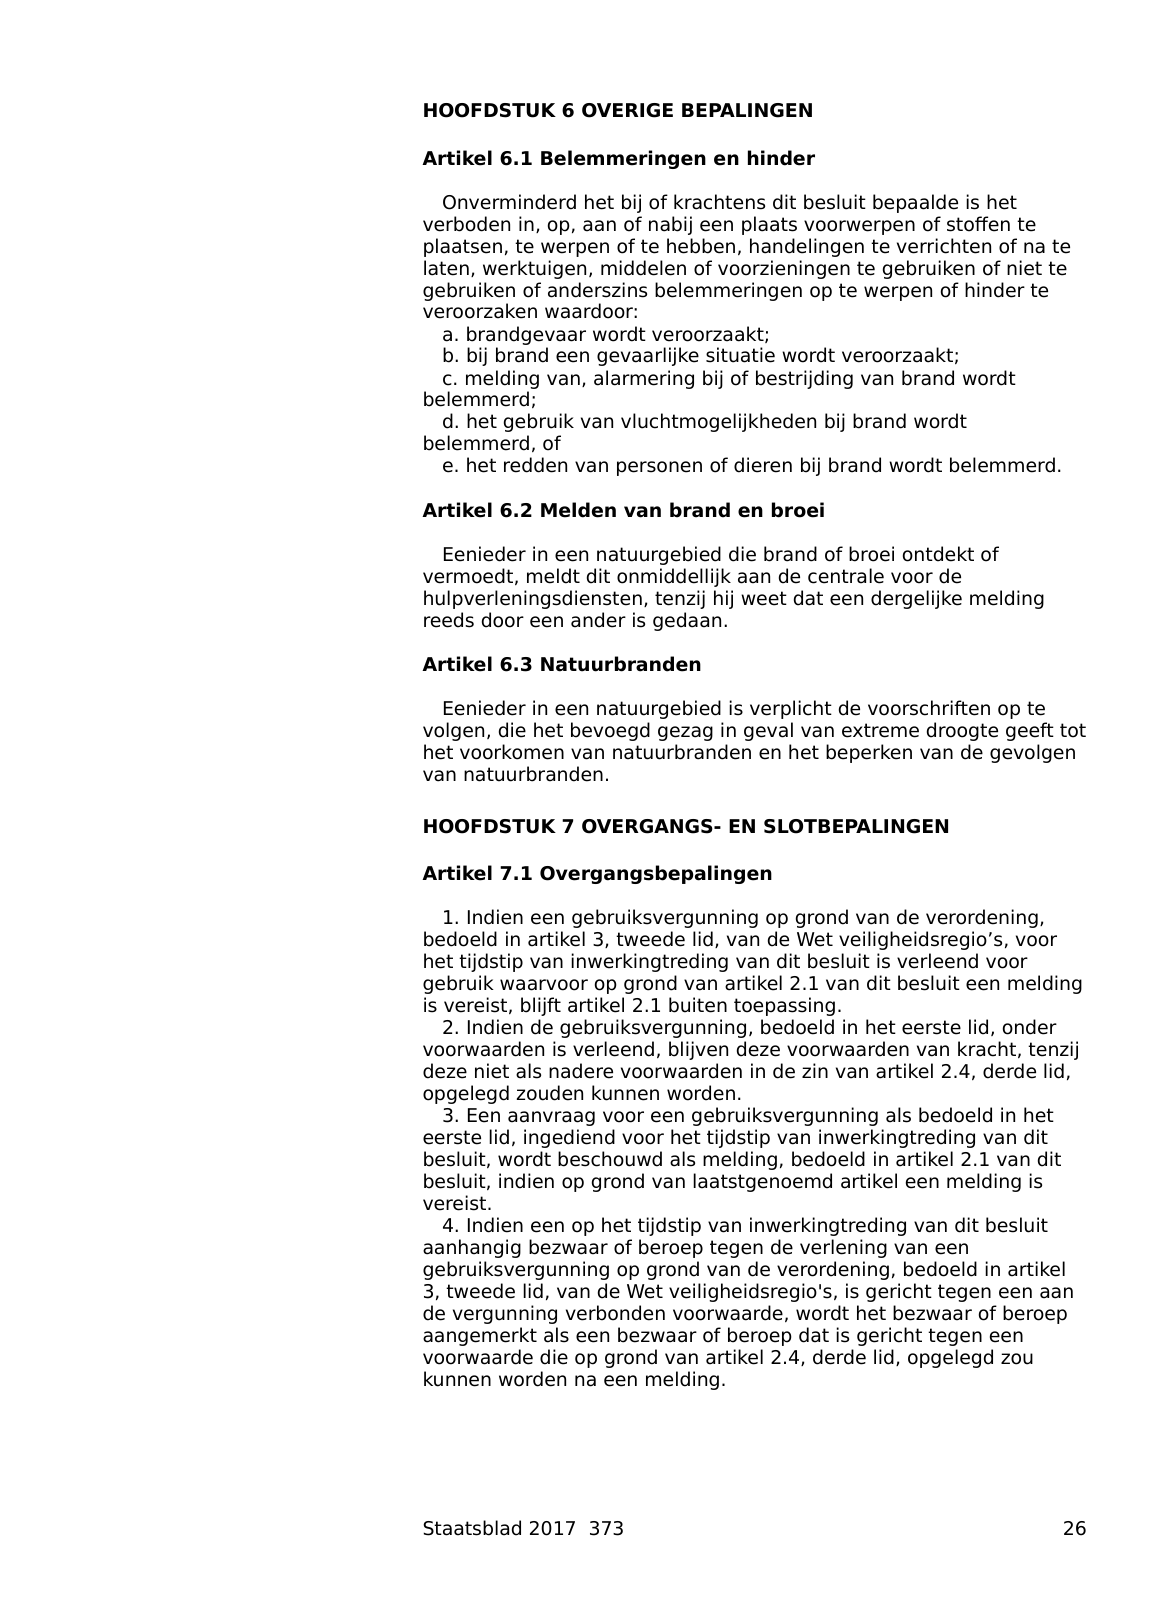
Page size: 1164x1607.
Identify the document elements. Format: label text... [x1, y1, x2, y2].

subtitle Artikel 6.2 Melden van brand en broei [422, 499, 1087, 521]
text d. het gebruik van vluchtmogelijkheden bij brand wordt belemmerd, of [422, 411, 1087, 455]
subtitle Artikel 6.3 Natuurbranden [422, 654, 1087, 676]
subtitle Artikel 6.1 Belemmeringen en hinder [422, 147, 1087, 169]
text Onverminderd het bij of krachtens dit besluit bepaalde is het verboden in, op, aan of nabij een plaats voorwerpen of stoffen te plaatsen, te werpen of te hebben, handelingen te verrichten of na te laten, werktuigen, middelen of voorzieningen te gebruiken of niet te gebruiken of anderszins belemmeringen op te werpen of hinder te veroorzaken waardoor: [422, 192, 1087, 323]
text a. brandgevaar wordt veroorzaakt; [422, 323, 1087, 345]
subtitle Artikel 7.1 Overgangsbepalingen [422, 863, 1087, 885]
text Eenieder in een natuurgebied is verplicht de voorschriften op te volgen, die het bevoegd gezag in geval van extreme droogte geeft tot het voorkomen van natuurbranden en het beperken van de gevolgen van natuurbranden. [422, 698, 1087, 786]
text 3. Een aanvraag voor een gebruiksvergunning als bedoeld in het eerste lid, ingediend voor het tijdstip van inwerkingtreding van dit besluit, wordt beschouwd als melding, bedoeld in artikel 2.1 van dit besluit, indien op grond van laatstgenoemd artikel een melding is vereist. [422, 1105, 1087, 1215]
text c. melding van, alarmering bij of bestrijding van brand wordt belemmerd; [422, 367, 1087, 411]
text 4. Indien een op het tijdstip van inwerkingtreding van dit besluit aanhangig bezwaar of beroep tegen de verlening van een gebruiksvergunning op grond van de verordening, bedoeld in artikel 3, tweede lid, van de Wet veiligheidsregio's, is gericht tegen een aan de vergunning verbonden voorwaarde, wordt het bezwaar of beroep aangemerkt als een bezwaar of beroep dat is gericht tegen een voorwaarde die op grond van artikel 2.4, derde lid, opgelegd zou kunnen worden na een melding. [422, 1215, 1087, 1391]
text Eenieder in een natuurgebied die brand of broei ontdekt of vermoedt, meldt dit onmiddellijk aan de centrale voor de hulpverleningsdiensten, tenzij hij weet dat een dergelijke melding reeds door een ander is gedaan. [422, 544, 1087, 632]
text e. het redden van personen of dieren bij brand wordt belemmerd. [422, 455, 1087, 477]
text 1. Indien een gebruiksvergunning op grond van de verordening, bedoeld in artikel 3, tweede lid, van de Wet veiligheidsregio’s, voor het tijdstip van inwerkingtreding van dit besluit is verleend voor gebruik waarvoor op grond van artikel 2.1 van dit besluit een melding is vereist, blijft artikel 2.1 buiten toepassing. [422, 907, 1087, 1017]
subtitle HOOFDSTUK 7 OVERGANGS- EN SLOTBEPALINGEN [422, 816, 1087, 838]
text b. bij brand een gevaarlijke situatie wordt veroorzaakt; [422, 345, 1087, 367]
text 2. Indien de gebruiksvergunning, bedoeld in het eerste lid, onder voorwaarden is verleend, blijven deze voorwaarden van kracht, tenzij deze niet als nadere voorwaarden in de zin van artikel 2.4, derde lid, opgelegd zouden kunnen worden. [422, 1017, 1087, 1105]
subtitle HOOFDSTUK 6 OVERIGE BEPALINGEN [422, 100, 1087, 122]
